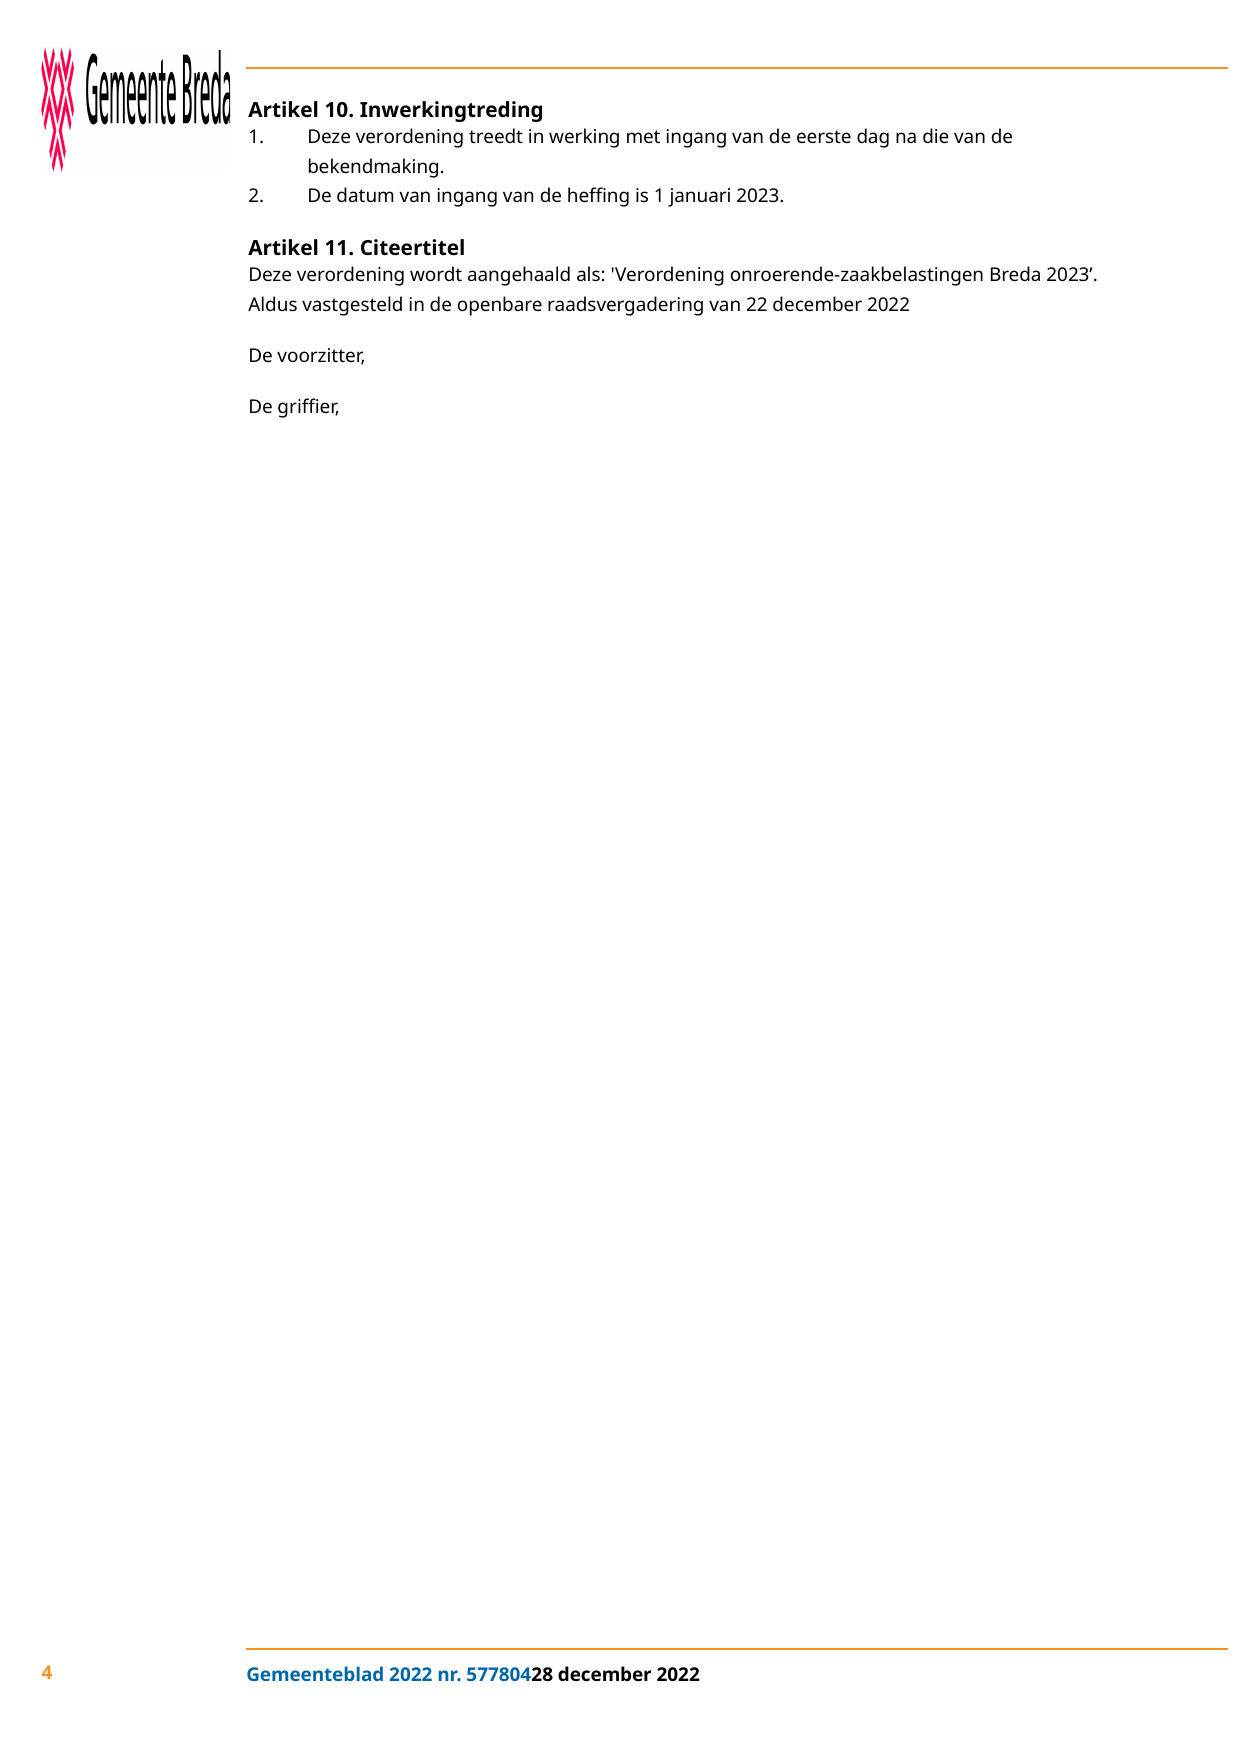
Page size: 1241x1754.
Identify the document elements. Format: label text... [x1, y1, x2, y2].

text De griffier, [248, 394, 1152, 419]
list Deze verordening treedt in werking met ingang van de eerste dag na die van de bekendmaking. [248, 123, 1152, 178]
text Deze verordening wordt aangehaald als: 'Verordening onroerende-zaakbelastingen Breda 2023’. [248, 261, 1152, 287]
picture [41, 47, 231, 172]
text De voorzitter, [248, 342, 1152, 368]
text Artikel 10. Inwerkingtreding [248, 95, 1152, 123]
text Aldus vastgesteld in de openbare raadsvergadering van 22 december 2022 [248, 291, 1152, 317]
list De datum van ingang van de heffing is 1 januari 2023. [248, 182, 1152, 208]
text Artikel 11. Citeertitel [248, 233, 1152, 261]
